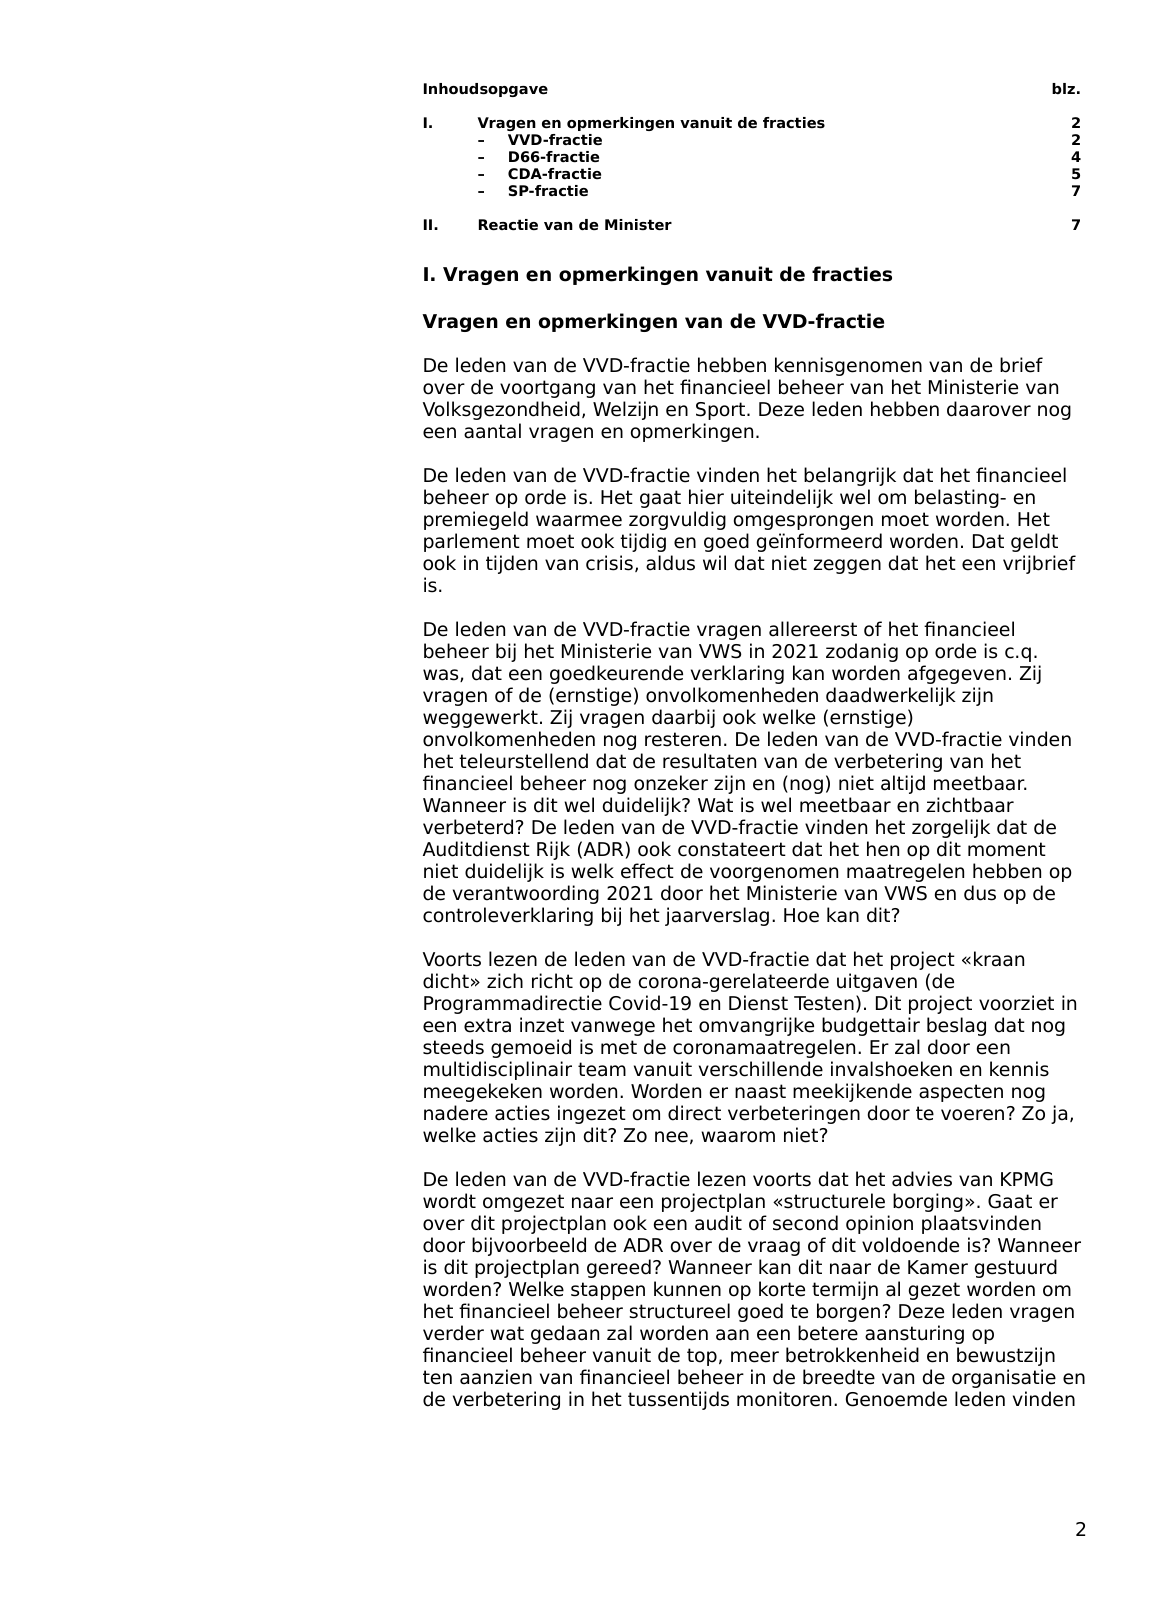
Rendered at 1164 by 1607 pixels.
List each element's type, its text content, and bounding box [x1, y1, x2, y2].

table_cell [993, 200, 1087, 217]
table_cell II. [422, 217, 471, 234]
table_cell [422, 200, 471, 217]
table_cell 2 [993, 132, 1087, 149]
table_cell [422, 166, 471, 183]
table_cell [422, 183, 471, 200]
table_cell CDA-fractie [502, 166, 993, 183]
table_cell I. [422, 115, 471, 132]
table_cell [422, 98, 471, 115]
table_cell – [471, 166, 502, 183]
table_cell [422, 149, 471, 166]
text De leden van de VVD-fractie vinden het belangrijk dat het financieel beheer op orde is. Het gaat hier uiteindelijk wel om belasting- en premiegeld waarmee zorgvuldig omgesprongen moet worden. Het parlement moet ook tijdig en goed geïnformeerd worden. Dat geldt ook in tijden van crisis, aldus wil dat niet zeggen dat het een vrijbrief is. [422, 465, 1087, 597]
text De leden van de VVD-fractie hebben kennisgenomen van de brief over de voortgang van het financieel beheer van het Ministerie van Volksgezondheid, Welzijn en Sport. Deze leden hebben daarover nog een aantal vragen en opmerkingen. [422, 355, 1087, 443]
table_cell 2 [993, 115, 1087, 132]
table_cell Reactie van de Minister [471, 217, 993, 234]
text Voorts lezen de leden van de VVD-fractie dat het project «kraan dicht» zich richt op de corona-gerelateerde uitgaven (de Programmadirectie Covid-19 en Dienst Testen). Dit project voorziet in een extra inzet vanwege het omvangrijke budgettair beslag dat nog steeds gemoeid is met de coronamaatregelen. Er zal door een multidisciplinair team vanuit verschillende invalshoeken en kennis meegekeken worden. Worden er naast meekijkende aspecten nog nadere acties ingezet om direct verbeteringen door te voeren? Zo ja, welke acties zijn dit? Zo nee, waarom niet? [422, 949, 1087, 1147]
table_cell – [471, 132, 502, 149]
text De leden van de VVD-fractie lezen voorts dat het advies van KPMG wordt omgezet naar een projectplan «structurele borging». Gaat er over dit projectplan ook een audit of second opinion plaatsvinden door bijvoorbeeld de ADR over de vraag of dit voldoende is? Wanneer is dit projectplan gereed? Wanneer kan dit naar de Kamer gestuurd worden? Welke stappen kunnen op korte termijn al gezet worden om het financieel beheer structureel goed te borgen? Deze leden vragen verder wat gedaan zal worden aan een betere aansturing op financieel beheer vanuit de top, meer betrokkenheid en bewustzijn ten aanzien van financieel beheer in de breedte van de organisatie en de verbetering in het tussentijds monitoren. Genoemde leden vinden [422, 1169, 1087, 1411]
table_header blz. [993, 81, 1087, 98]
subtitle Vragen en opmerkingen van de VVD-fractie [422, 311, 1087, 333]
table_cell 7 [993, 183, 1087, 200]
table_cell Vragen en opmerkingen vanuit de fracties [471, 115, 993, 132]
table_header Inhoudsopgave [422, 81, 993, 98]
table_cell SP-fractie [502, 183, 993, 200]
table_cell – [471, 183, 502, 200]
table_cell [471, 98, 502, 115]
subtitle I. Vragen en opmerkingen vanuit de fracties [422, 264, 1087, 286]
table_cell [502, 98, 993, 115]
table_cell [993, 98, 1087, 115]
table_cell [471, 200, 502, 217]
table_cell VVD-fractie [502, 132, 993, 149]
table_cell [502, 200, 993, 217]
table_cell – [471, 149, 502, 166]
table_cell [422, 132, 471, 149]
table_cell 7 [993, 217, 1087, 234]
text De leden van de VVD-fractie vragen allereerst of het financieel beheer bij het Ministerie van VWS in 2021 zodanig op orde is c.q. was, dat een goedkeurende verklaring kan worden afgegeven. Zij vragen of de (ernstige) onvolkomenheden daadwerkelijk zijn weggewerkt. Zij vragen daarbij ook welke (ernstige) onvolkomenheden nog resteren. De leden van de VVD-fractie vinden het teleurstellend dat de resultaten van de verbetering van het financieel beheer nog onzeker zijn en (nog) niet altijd meetbaar. Wanneer is dit wel duidelijk? Wat is wel meetbaar en zichtbaar verbeterd? De leden van de VVD-fractie vinden het zorgelijk dat de Auditdienst Rijk (ADR) ook constateert dat het hen op dit moment niet duidelijk is welk effect de voorgenomen maatregelen hebben op de verantwoording 2021 door het Ministerie van VWS en dus op de controleverklaring bij het jaarverslag. Hoe kan dit? [422, 619, 1087, 927]
table_cell 5 [993, 166, 1087, 183]
table_cell D66-fractie [502, 149, 993, 166]
table_cell 4 [993, 149, 1087, 166]
